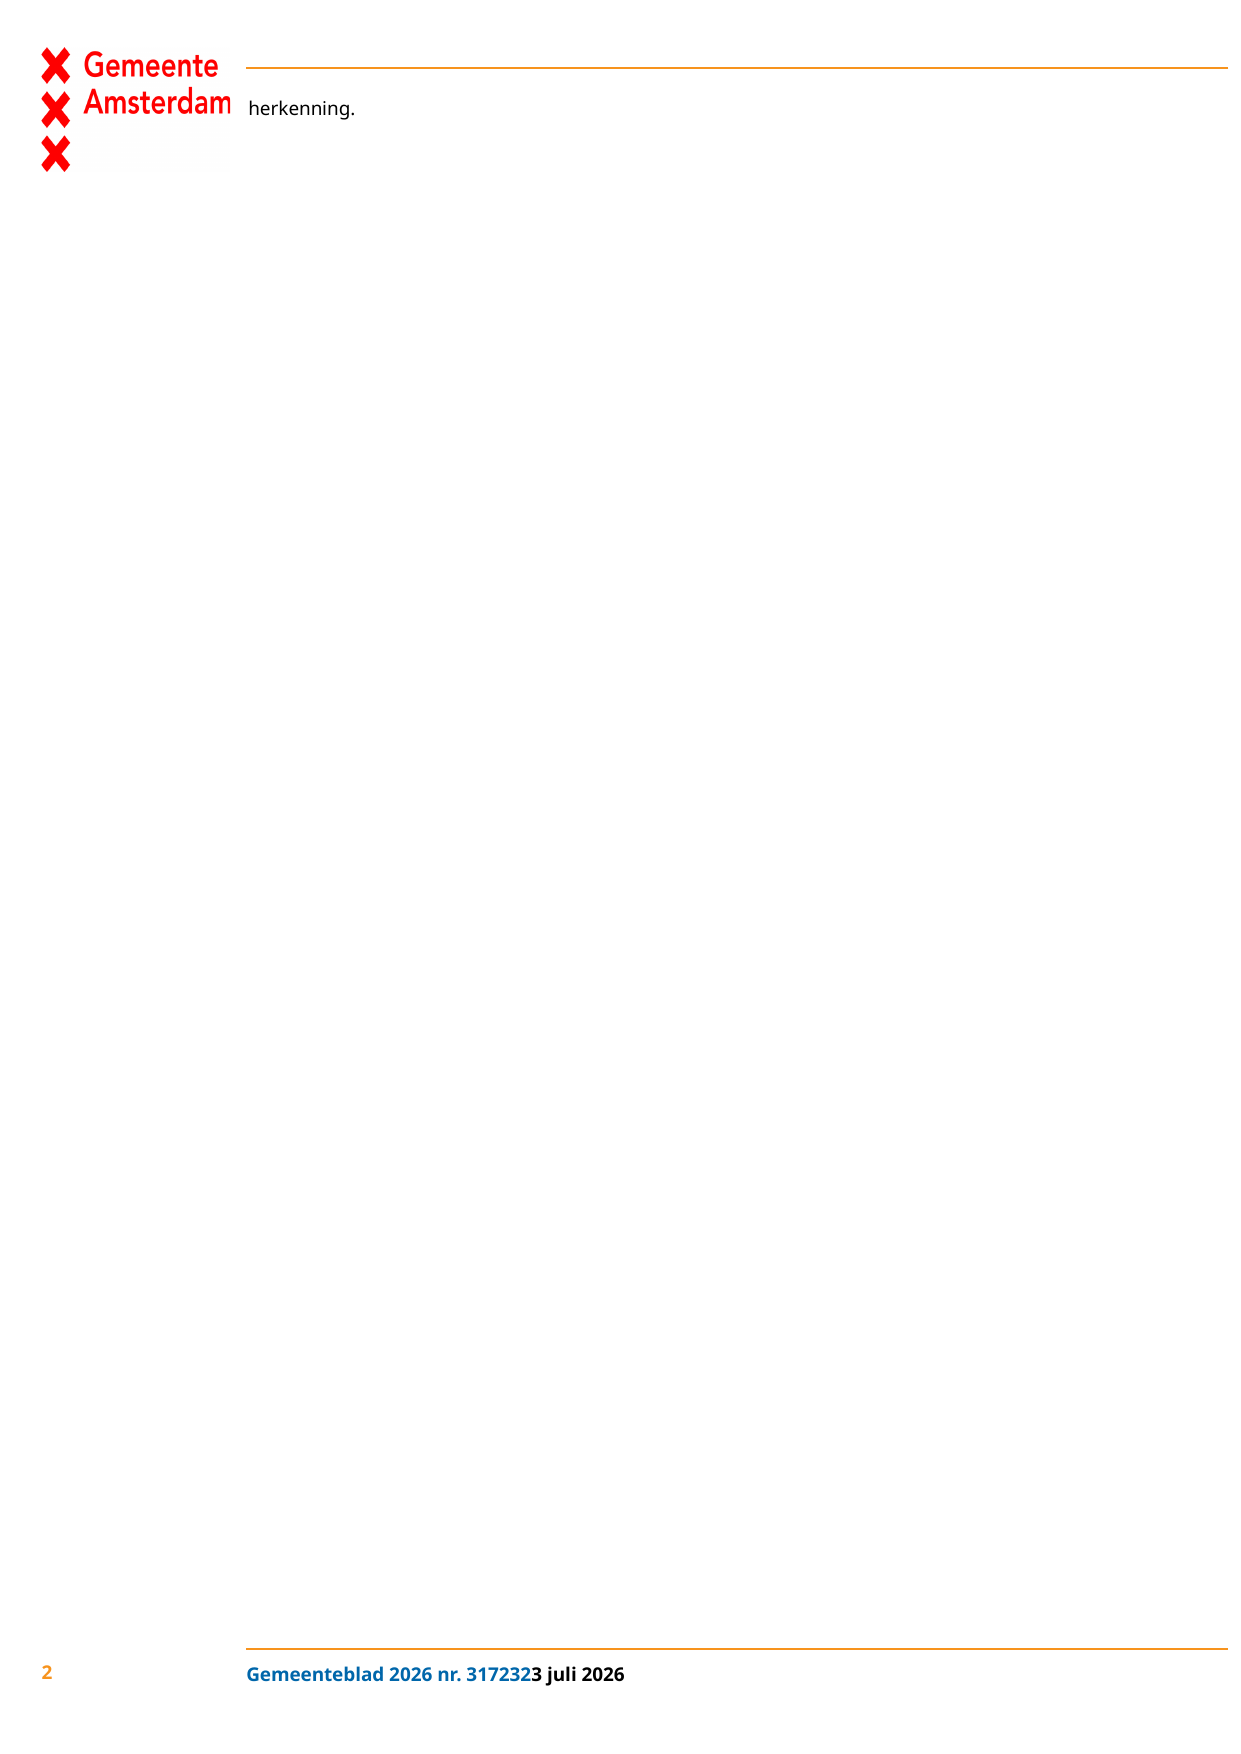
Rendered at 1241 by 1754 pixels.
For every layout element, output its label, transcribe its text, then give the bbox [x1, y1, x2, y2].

text herkenning. [248, 95, 1152, 121]
picture [41, 47, 231, 172]
